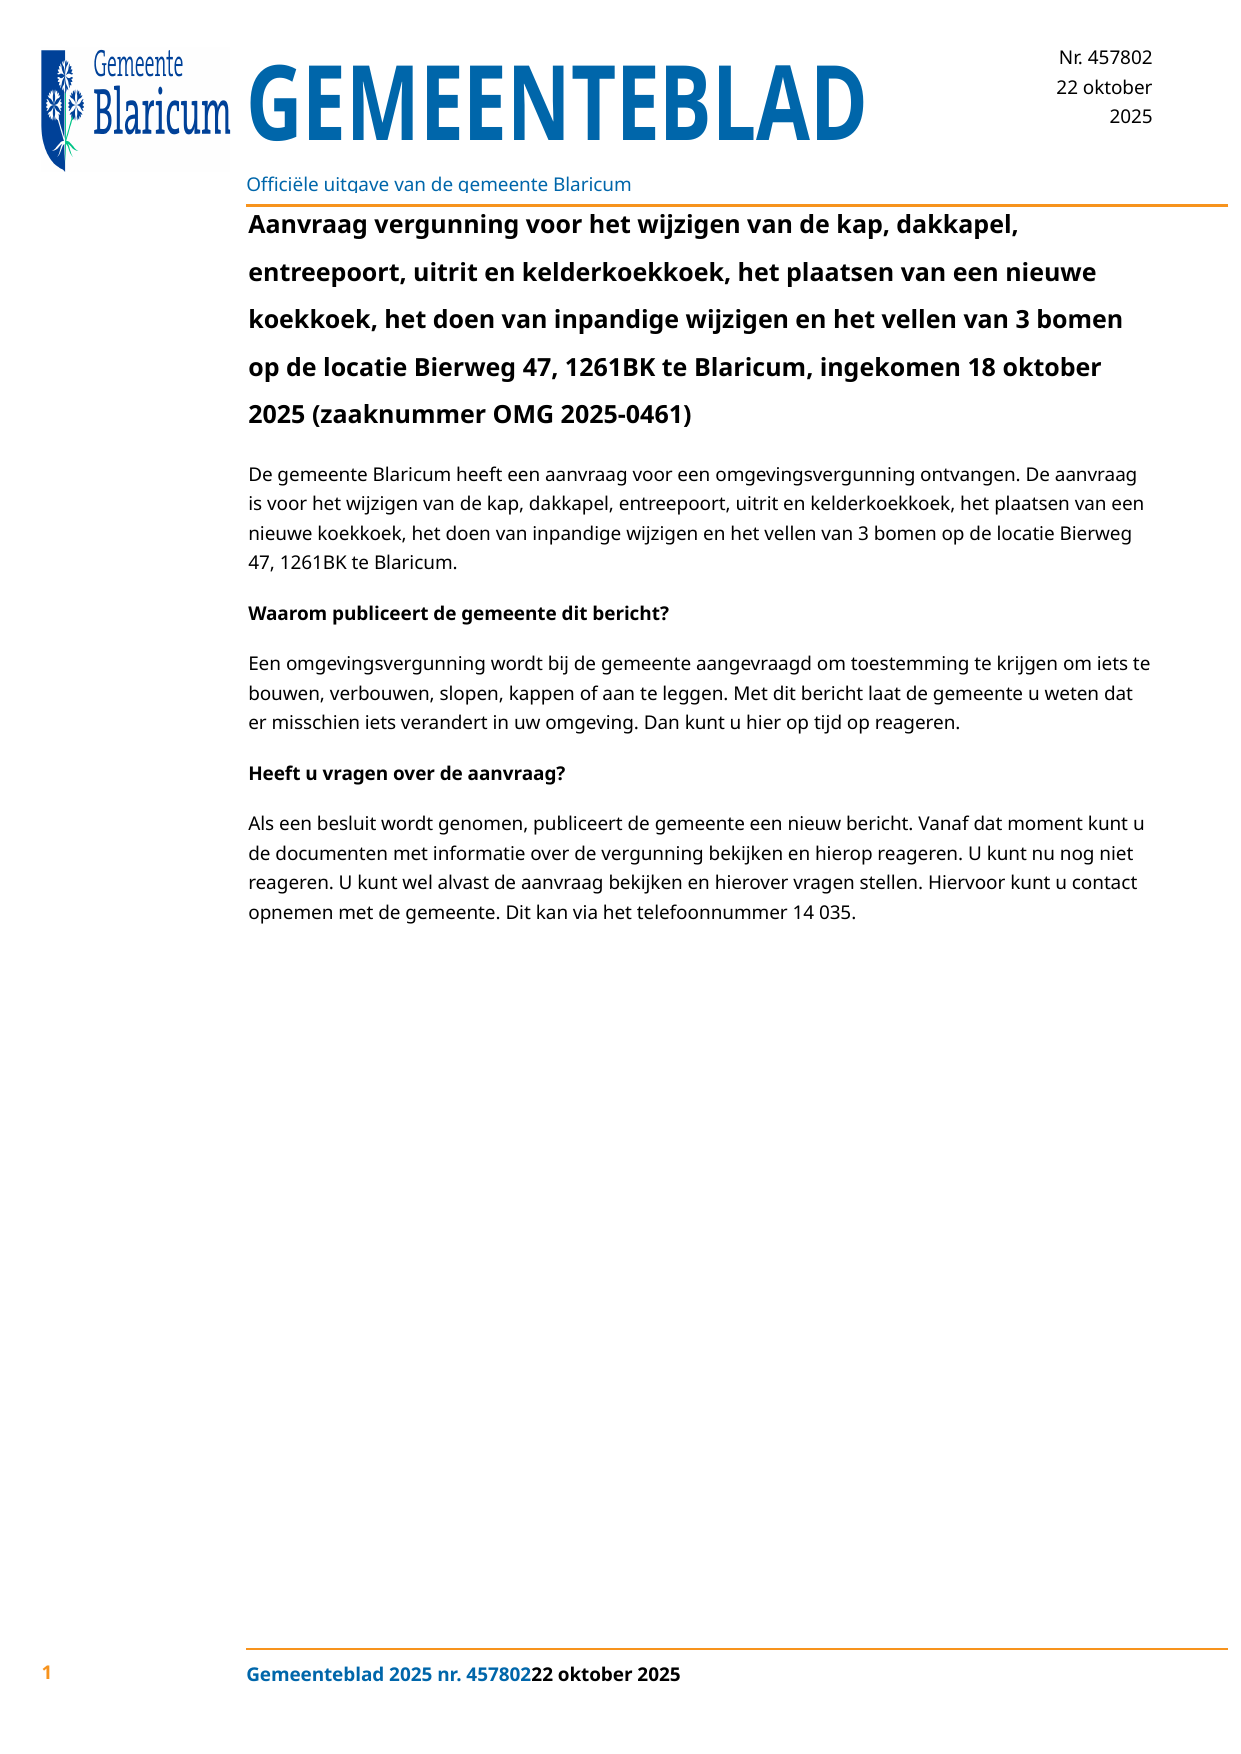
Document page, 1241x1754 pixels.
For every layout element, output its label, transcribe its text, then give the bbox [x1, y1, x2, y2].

text Als een besluit wordt genomen, publiceert de gemeente een nieuw bericht. Vanaf dat moment kunt u de documenten met informatie over de vergunning bekijken en hierop reageren. U kunt nu nog niet reageren. U kunt wel alvast de aanvraag bekijken en hierover vragen stellen. Hiervoor kunt u contact opnemen met de gemeente. Dit kan via het telefoonnummer 14 035. [248, 810, 1152, 925]
text De gemeente Blaricum heeft een aanvraag voor een omgevingsvergunning ontvangen. De aanvraag is voor het wijzigen van de kap, dakkapel, entreepoort, uitrit en kelderkoekkoek, het plaatsen van een nieuwe koekkoek, het doen van inpandige wijzigen en het vellen van 3 bomen op de locatie Bierweg 47, 1261BK te Blaricum. [248, 461, 1152, 575]
picture [41, 47, 231, 172]
text Waarom publiceert de gemeente dit bericht? [248, 600, 1152, 626]
text Aanvraag vergunning voor het wijzigen van de kap, dakkapel, entreepoort, uitrit en kelderkoekkoek, het plaatsen van een nieuwe koekkoek, het doen van inpandige wijzigen en het vellen van 3 bomen op de locatie Bierweg 47, 1261BK te Blaricum, ingekomen 18 oktober 2025 (zaaknummer OMG 2025-0461) [248, 207, 1152, 431]
text Een omgevingsvergunning wordt bij de gemeente aangevraagd om toestemming te krijgen om iets te bouwen, verbouwen, slopen, kappen of aan te leggen. Met dit bericht laat de gemeente u weten dat er misschien iets verandert in uw omgeving. Dan kunt u hier op tijd op reageren. [248, 650, 1152, 735]
text Heeft u vragen over de aanvraag? [248, 760, 1152, 786]
